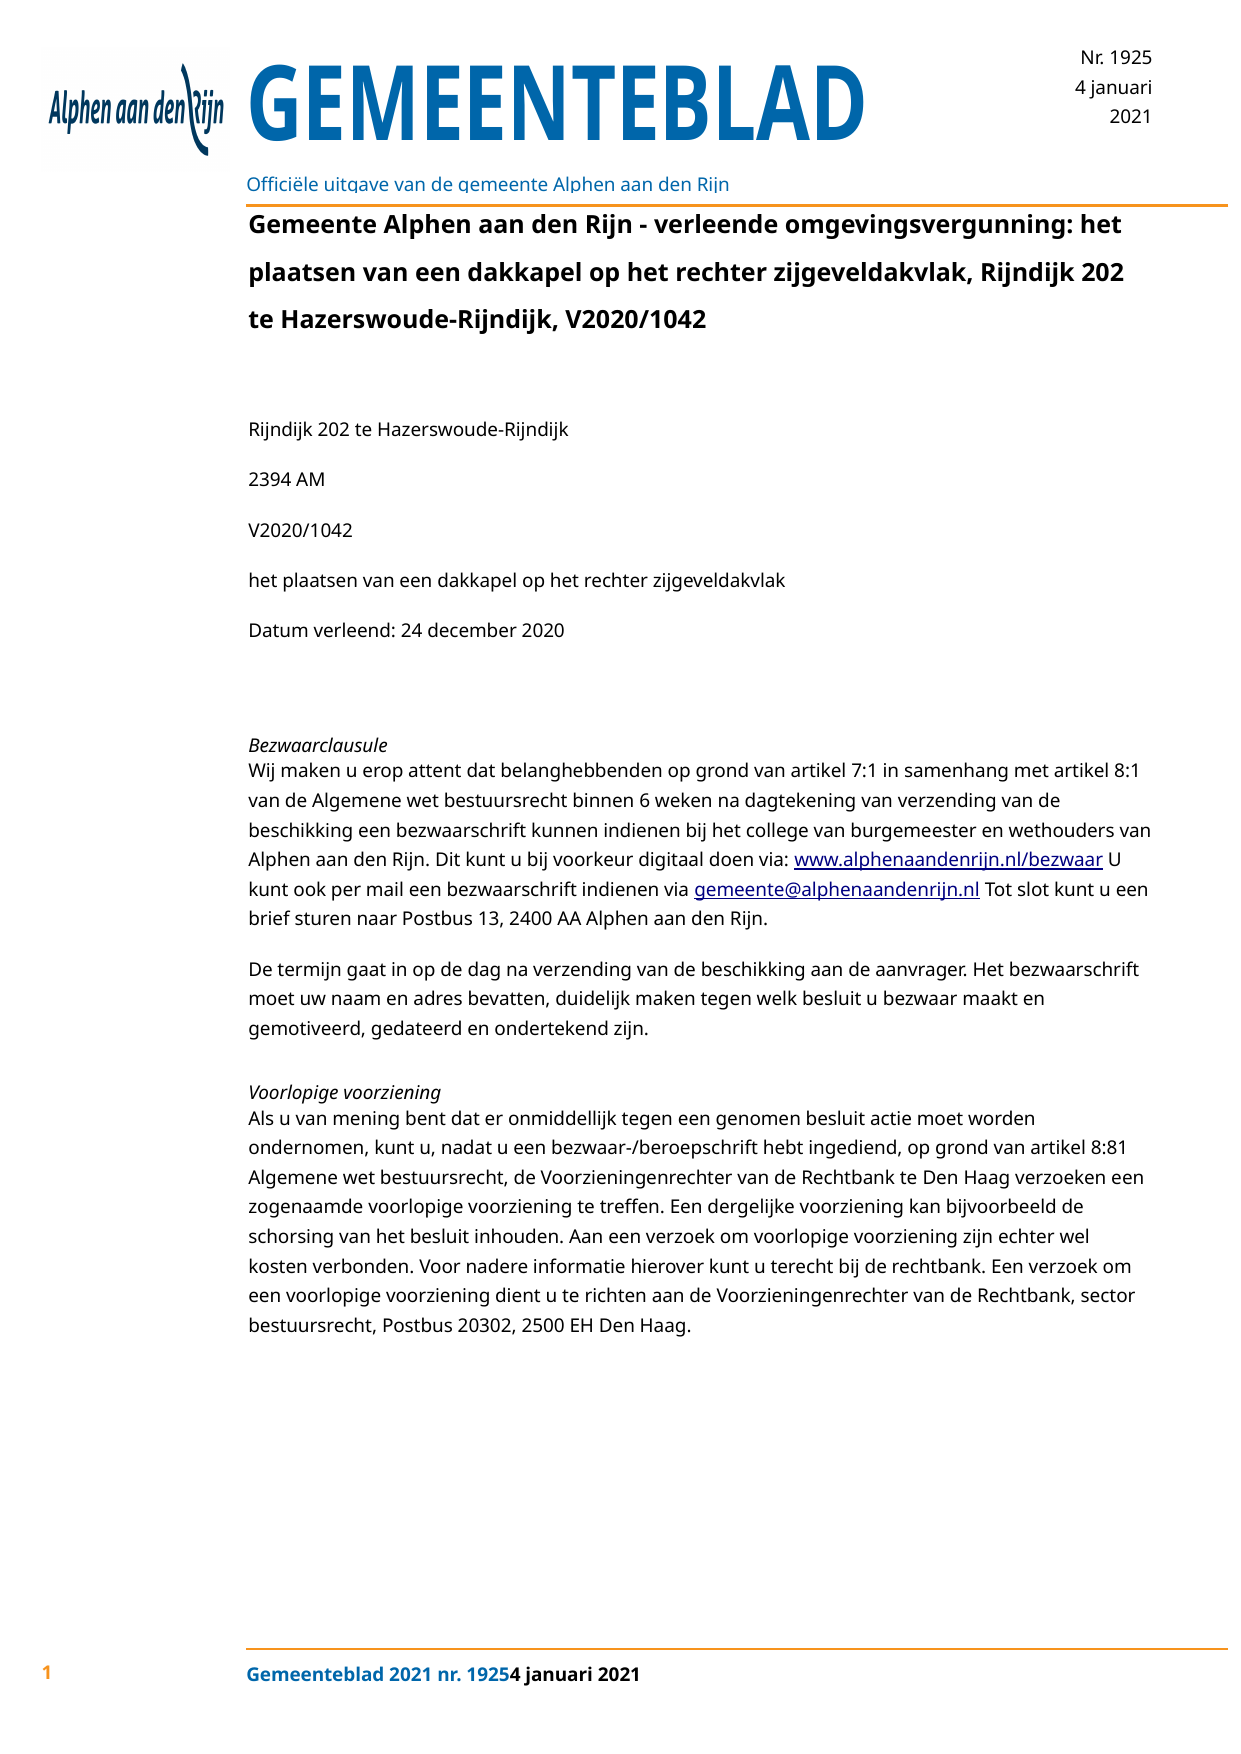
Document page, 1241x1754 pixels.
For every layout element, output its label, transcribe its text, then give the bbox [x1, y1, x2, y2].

text het plaatsen van een dakkapel op het rechter zijgeveldakvlak [248, 567, 1152, 593]
text De termijn gaat in op de dag na verzending van de beschikking aan de aanvrager. Het bezwaarschrift moet uw naam en adres bevatten, duidelijk maken tegen welk besluit u bezwaar maakt en gemotiveerd, gedateerd en ondertekend zijn. [248, 956, 1152, 1041]
text V2020/1042 [248, 517, 1152, 542]
text Wij maken u erop attent dat belanghebbenden op grond van artikel 7:1 in samenhang met artikel 8:1 van de Algemene wet bestuursrecht binnen 6 weken na dagtekening van verzending van de beschikking een bezwaarschrift kunnen indienen bij het college van burgemeester en wethouders van Alphen aan den Rijn. Dit kunt u bij voorkeur digitaal doen via: www.alphenaandenrijn.nl/bezwaar U kunt ook per mail een bezwaarschrift indienen via gemeente@alphenaandenrijn.nl Tot slot kunt u een brief sturen naar Postbus 13, 2400 AA Alphen aan den Rijn. [248, 758, 1152, 931]
text Als u van mening bent dat er onmiddellijk tegen een genomen besluit actie moet worden ondernomen, kunt u, nadat u een bezwaar-/beroepschrift hebt ingediend, op grond van artikel 8:81 Algemene wet bestuursrecht, de Voorzieningenrechter van de Rechtbank te Den Haag verzoeken een zogenaamde voorlopige voorziening te treffen. Een dergelijke voorziening kan bijvoorbeeld de schorsing van het besluit inhouden. Aan een verzoek om voorlopige voorziening zijn echter wel kosten verbonden. Voor nadere informatie hierover kunt u terecht bij de rechtbank. Een verzoek om een voorlopige voorziening dient u te richten aan de Voorzieningenrechter van de Rechtbank, sector bestuursrecht, Postbus 20302, 2500 EH Den Haag. [248, 1105, 1152, 1338]
text Gemeente Alphen aan den Rijn - verleende omgevingsvergunning: het plaatsen van een dakkapel op het rechter zijgeveldakvlak, Rijndijk 202 te Hazerswoude-Rijndijk, V2020/1042 [248, 207, 1152, 336]
text Rijndijk 202 te Hazerswoude-Rijndijk [248, 416, 1152, 442]
text Datum verleend: 24 december 2020 [248, 618, 1152, 643]
text Bezwaarclausule [248, 732, 1152, 758]
picture [41, 47, 231, 172]
text 2394 AM [248, 466, 1152, 492]
text Voorlopige voorziening [248, 1079, 1152, 1105]
